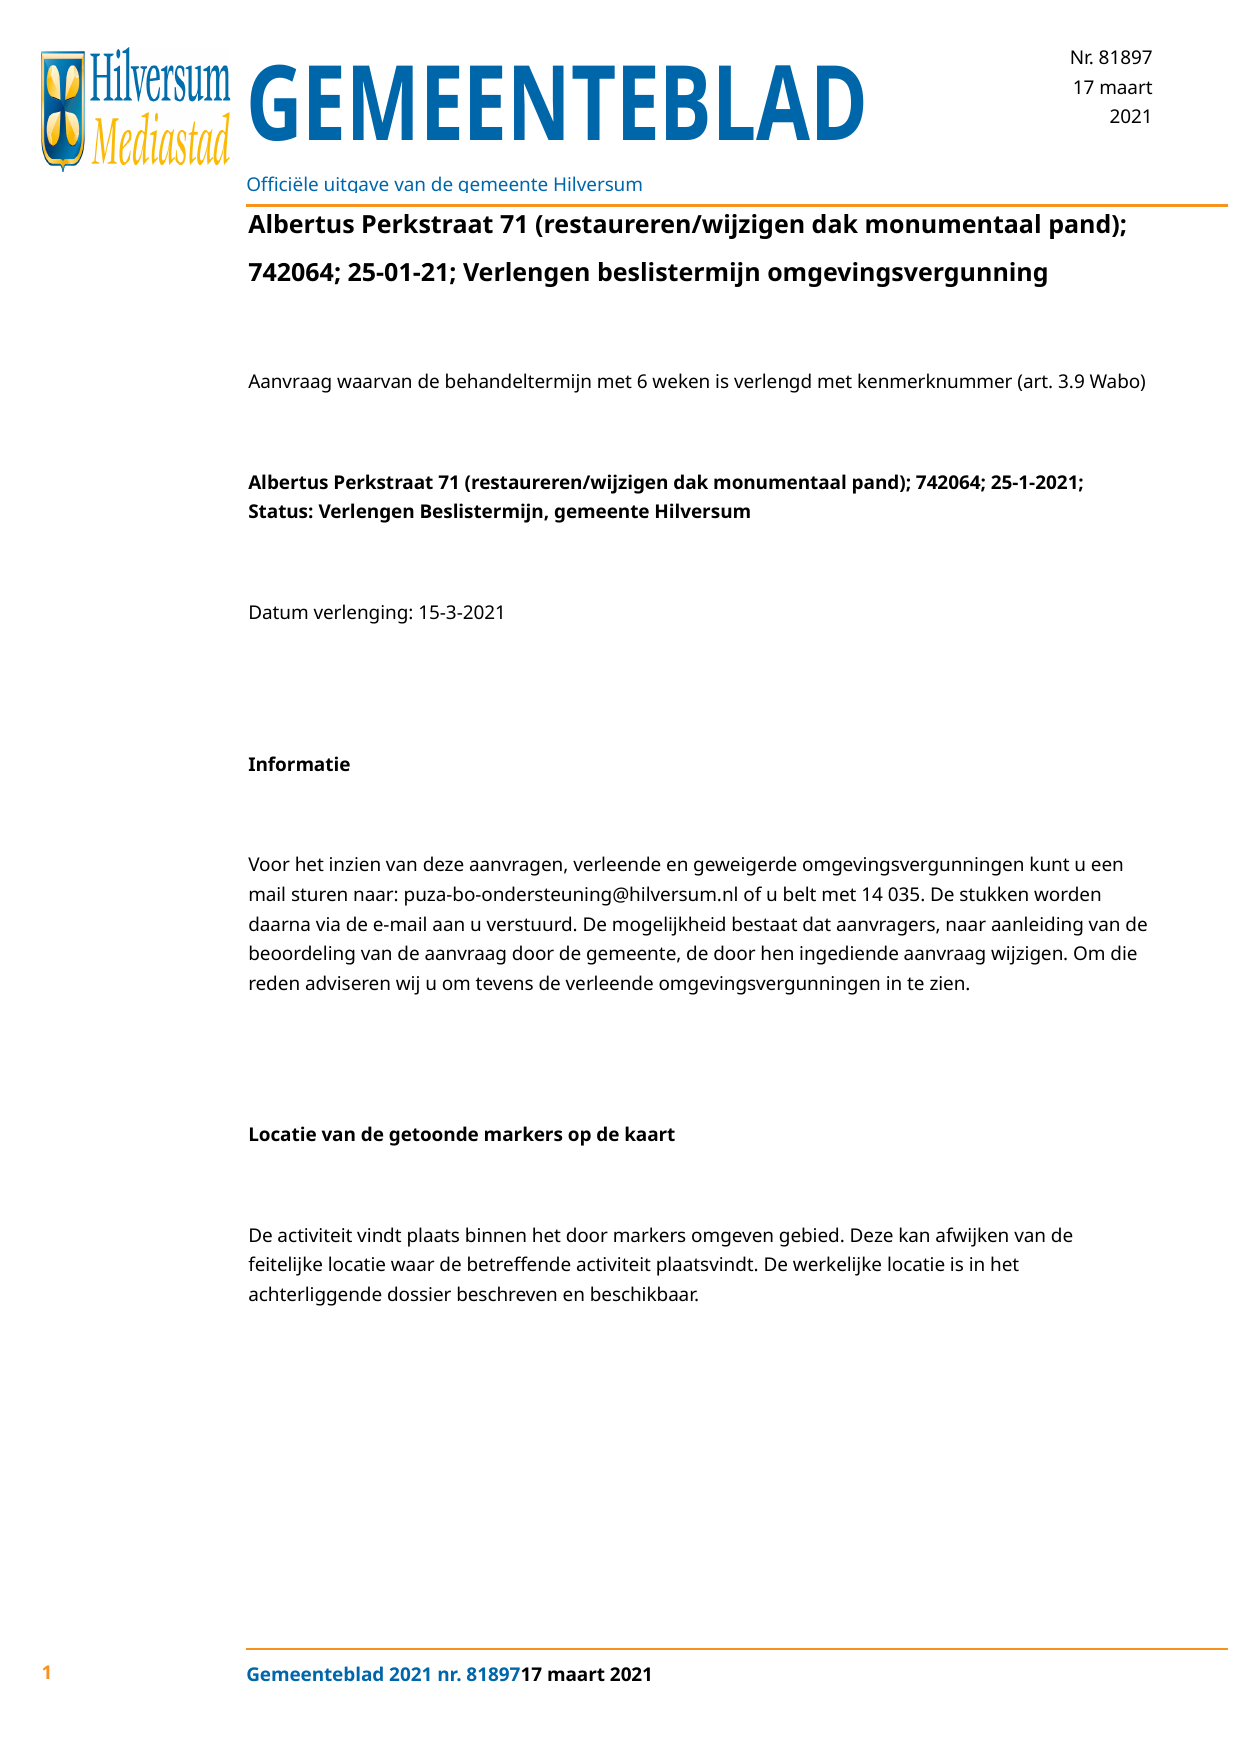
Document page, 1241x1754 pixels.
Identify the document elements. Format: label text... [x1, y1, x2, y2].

text Informatie [248, 751, 1152, 777]
text Datum verlenging: 15-3-2021 [248, 599, 1152, 625]
text Albertus Perkstraat 71 (restaureren/wijzigen dak monumentaal pand); 742064; 25-1-2021; Status: Verlengen Beslistermijn, gemeente Hilversum [248, 469, 1152, 524]
text Locatie van de getoonde markers op de kaart [248, 1121, 1152, 1147]
text Aanvraag waarvan de behandeltermijn met 6 weken is verlengd met kenmerknummer (art. 3.9 Wabo) [248, 368, 1152, 394]
text Albertus Perkstraat 71 (restaureren/wijzigen dak monumentaal pand); 742064; 25-01-21; Verlengen beslistermijn omgevingsvergunning [248, 207, 1152, 288]
text Voor het inzien van deze aanvragen, verleende en geweigerde omgevingsvergunningen kunt u een mail sturen naar: puza-bo-ondersteuning@hilversum.nl of u belt met 14 035. De stukken worden daarna via de e-mail aan u verstuurd. De mogelijkheid bestaat dat aanvragers, naar aanleiding van de beoordeling van de aanvraag door de gemeente, de door hen ingediende aanvraag wijzigen. Om die reden adviseren wij u om tevens de verleende omgevingsvergunningen in te zien. [248, 852, 1152, 996]
picture [41, 47, 231, 172]
text De activiteit vindt plaats binnen het door markers omgeven gebied. Deze kan afwijken van de feitelijke locatie waar de betreffende activiteit plaatsvindt. De werkelijke locatie is in het achterliggende dossier beschreven en beschikbaar. [248, 1222, 1152, 1307]
